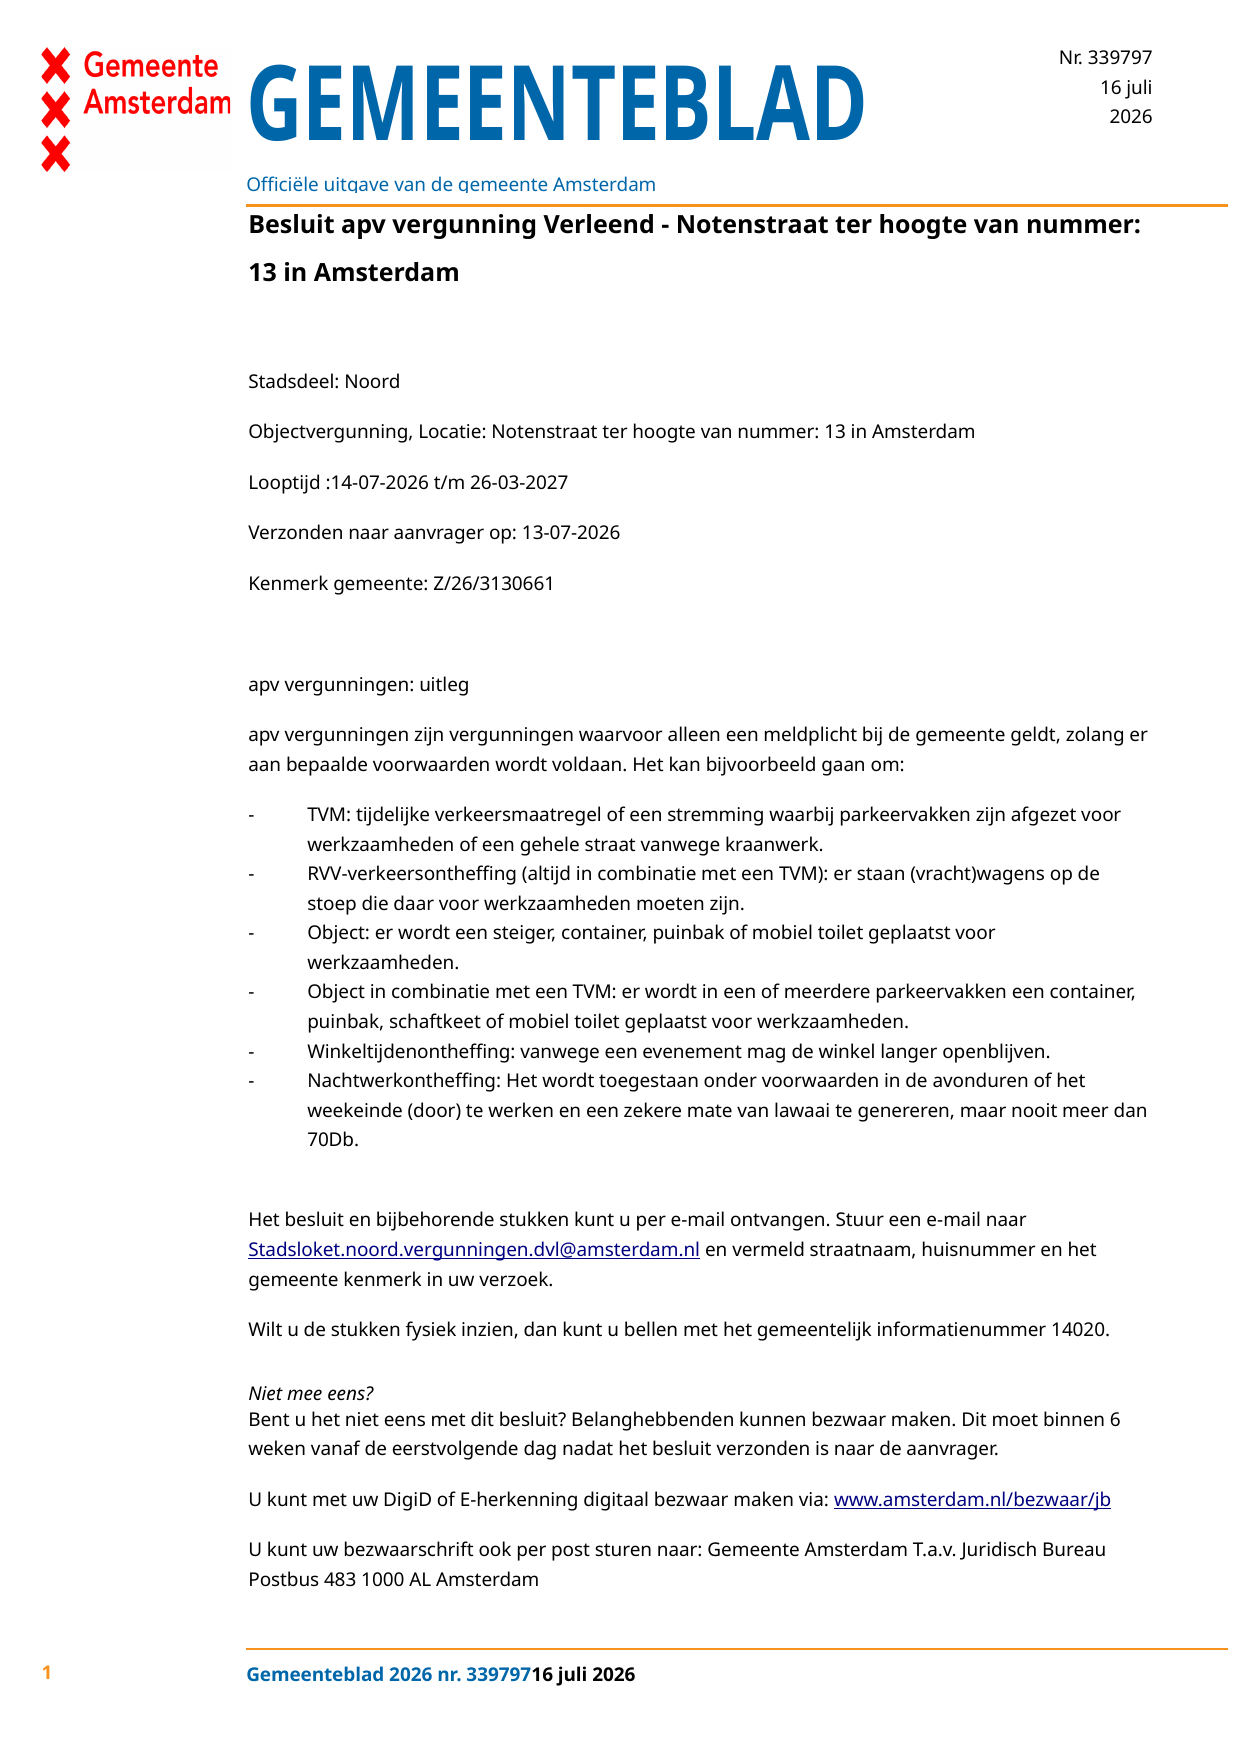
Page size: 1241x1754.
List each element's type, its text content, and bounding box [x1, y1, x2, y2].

list Winkeltijdenontheffing: vanwege een evenement mag de winkel langer openblijven. [248, 1038, 1152, 1064]
text U kunt met uw DigiD of E-herkenning digitaal bezwaar maken via: www.amsterdam.nl/bezwaar/jb [248, 1486, 1152, 1512]
list RVV-verkeersontheffing (altijd in combinatie met een TVM): er staan (vracht)wagens op de stoep die daar voor werkzaamheden moeten zijn. [248, 860, 1152, 916]
text U kunt uw bezwaarschrift ook per post sturen naar: Gemeente Amsterdam T.a.v. Juridisch Bureau Postbus 483 1000 AL Amsterdam [248, 1536, 1152, 1592]
text Bent u het niet eens met dit besluit? Belanghebbenden kunnen bezwaar maken. Dit moet binnen 6 weken vanaf de eerstvolgende dag nadat het besluit verzonden is naar de aanvrager. [248, 1406, 1152, 1461]
text Niet mee eens? [248, 1380, 1152, 1406]
text Kenmerk gemeente: Z/26/3130661 [248, 570, 1152, 596]
text Stadsdeel: Noord [248, 368, 1152, 394]
picture [41, 47, 231, 172]
text Objectvergunning, Locatie: Notenstraat ter hoogte van nummer: 13 in Amsterdam [248, 419, 1152, 444]
text Verzonden naar aanvrager op: 13-07-2026 [248, 519, 1152, 545]
list Object: er wordt een steiger, container, puinbak of mobiel toilet geplaatst voor werkzaamheden. [248, 919, 1152, 975]
text apv vergunningen: uitleg [248, 671, 1152, 697]
text Besluit apv vergunning Verleend - Notenstraat ter hoogte van nummer: 13 in Amsterdam [248, 207, 1152, 288]
text Wilt u de stukken fysiek inzien, dan kunt u bellen met het gemeentelijk informatienummer 14020. [248, 1316, 1152, 1342]
list TVM: tijdelijke verkeersmaatregel of een stremming waarbij parkeervakken zijn afgezet voor werkzaamheden of een gehele straat vanwege kraanwerk. [248, 801, 1152, 857]
text apv vergunningen zijn vergunningen waarvoor alleen een meldplicht bij de gemeente geldt, zolang er aan bepaalde voorwaarden wordt voldaan. Het kan bijvoorbeeld gaan om: [248, 721, 1152, 777]
list Object in combinatie met een TVM: er wordt in een of meerdere parkeervakken een container, puinbak, schaftkeet of mobiel toilet geplaatst voor werkzaamheden. [248, 979, 1152, 1034]
text Het besluit en bijbehorende stukken kunt u per e-mail ontvangen. Stuur een e-mail naar Stadsloket.noord.vergunningen.dvl@amsterdam.nl en vermeld straatnaam, huisnummer en het gemeente kenmerk in uw verzoek. [248, 1207, 1152, 1292]
list Nachtwerkontheffing: Het wordt toegestaan onder voorwaarden in de avonduren of het weekeinde (door) te werken en een zekere mate van lawaai te genereren, maar nooit meer dan 70Db. [248, 1067, 1152, 1152]
text Looptijd :14-07-2026 t/m 26-03-2027 [248, 469, 1152, 495]
